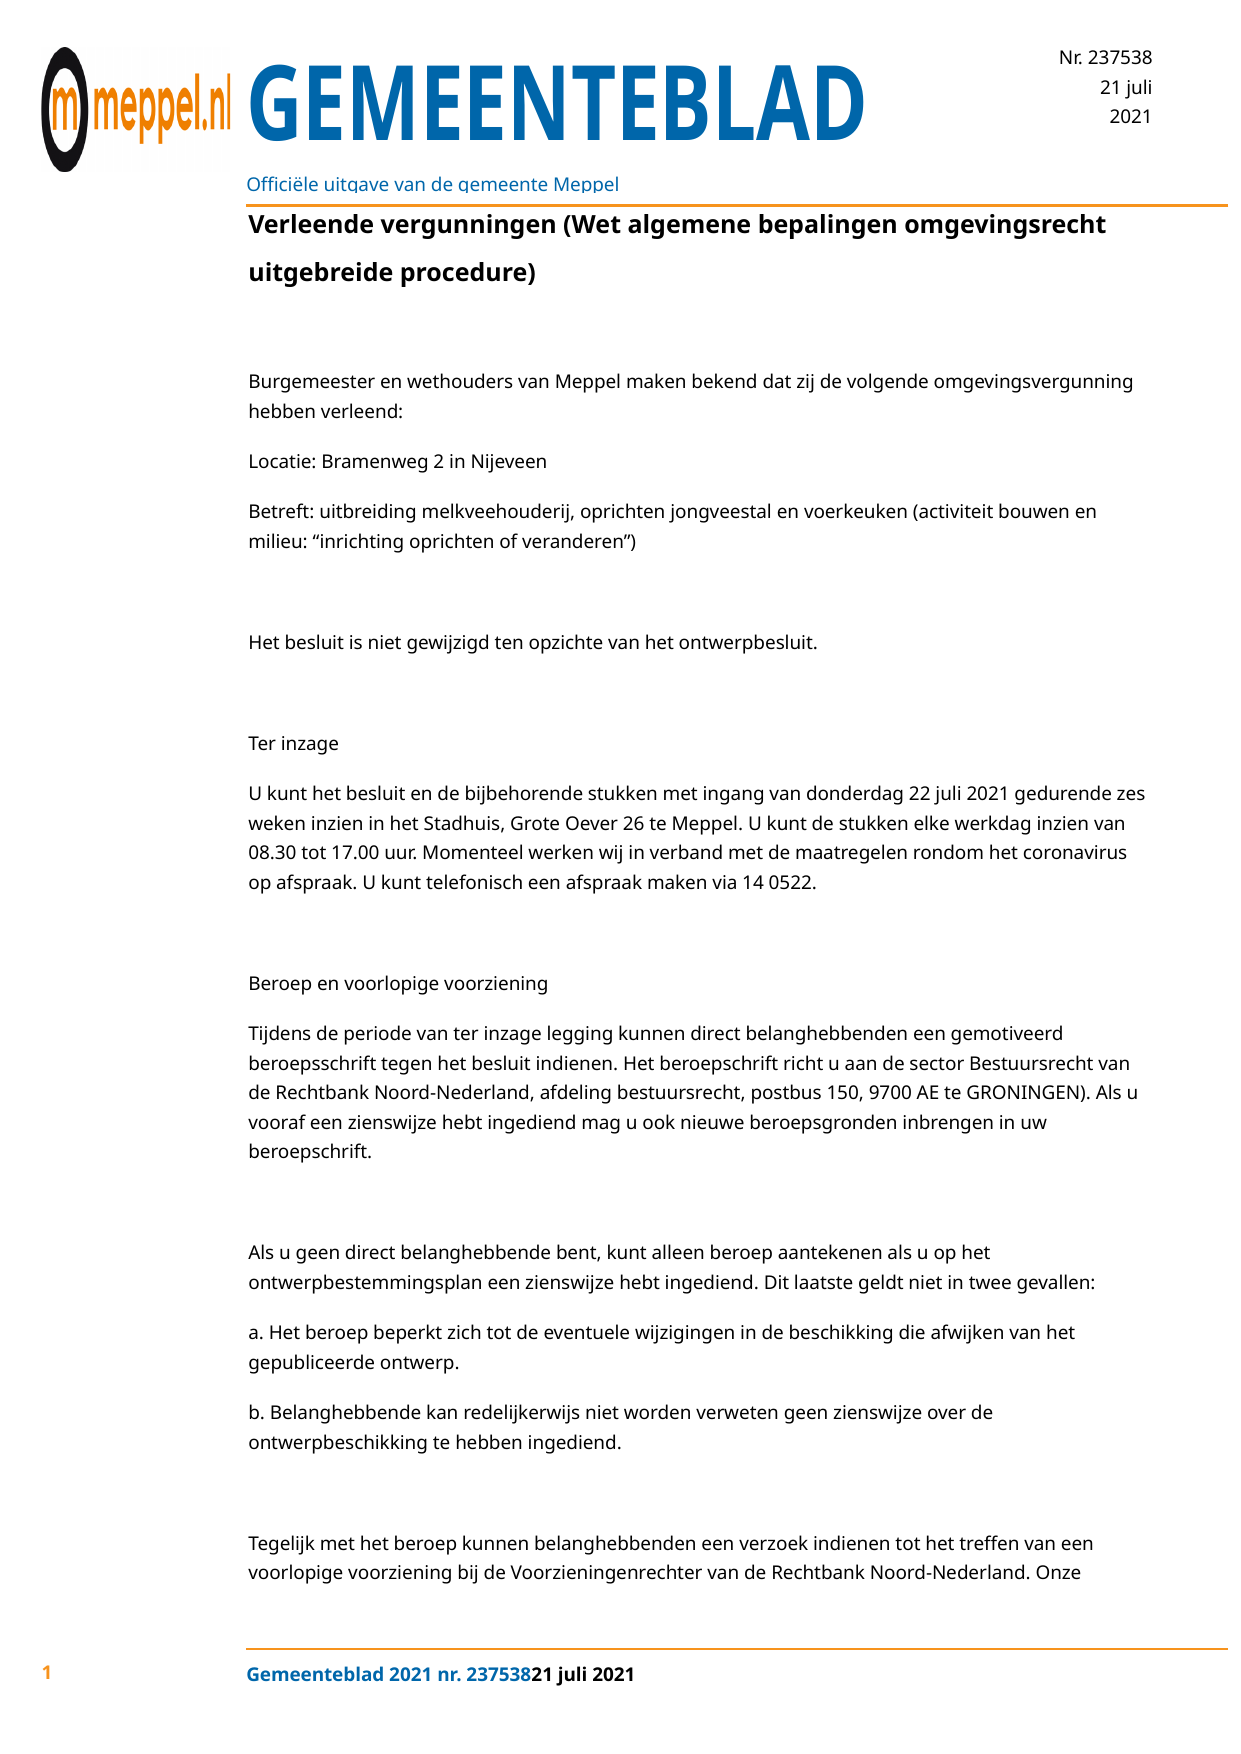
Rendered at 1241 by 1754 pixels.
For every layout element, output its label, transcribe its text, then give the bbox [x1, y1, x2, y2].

text Locatie: Bramenweg 2 in Nijeveen [248, 448, 1152, 474]
text Beroep en voorlopige voorziening [248, 970, 1152, 996]
text Ter inzage [248, 730, 1152, 756]
text Tegelijk met het beroep kunnen belanghebbenden een verzoek indienen tot het treffen van een voorlopige voorziening bij de Voorzieningenrechter van de Rechtbank Noord-Nederland. Onze [248, 1530, 1152, 1585]
text b. Belanghebbende kan redelijkerwijs niet worden verweten geen zienswijze over de ontwerpbeschikking te hebben ingediend. [248, 1399, 1152, 1455]
text a. Het beroep beperkt zich tot de eventuele wijzigingen in de beschikking die afwijken van het gepubliceerde ontwerp. [248, 1319, 1152, 1375]
text U kunt het besluit en de bijbehorende stukken met ingang van donderdag 22 juli 2021 gedurende zes weken inzien in het Stadhuis, Grote Oever 26 te Meppel. U kunt de stukken elke werkdag inzien van 08.30 tot 17.00 uur. Momenteel werken wij in verband met de maatregelen rondom het coronavirus op afspraak. U kunt telefonisch een afspraak maken via 14 0522. [248, 780, 1152, 895]
text Betreft: uitbreiding melkveehouderij, oprichten jongveestal en voerkeuken (activiteit bouwen en milieu: “inrichting oprichten of veranderen”) [248, 499, 1152, 554]
text Burgemeester en wethouders van Meppel maken bekend dat zij de volgende omgevingsvergunning hebben verleend: [248, 368, 1152, 424]
text Tijdens de periode van ter inzage legging kunnen direct belanghebbenden een gemotiveerd beroepsschrift tegen het besluit indienen. Het beroepschrift richt u aan de sector Bestuursrecht van de Rechtbank Noord-Nederland, afdeling bestuursrecht, postbus 150, 9700 AE te GRONINGEN). Als u vooraf een zienswijze hebt ingediend mag u ook nieuwe beroepsgronden inbrengen in uw beroepschrift. [248, 1020, 1152, 1164]
text Verleende vergunningen (Wet algemene bepalingen omgevingsrecht uitgebreide procedure) [248, 207, 1152, 288]
text Als u geen direct belanghebbende bent, kunt alleen beroep aantekenen als u op het ontwerpbestemmingsplan een zienswijze hebt ingediend. Dit laatste geldt niet in twee gevallen: [248, 1239, 1152, 1295]
picture [41, 47, 231, 172]
text Het besluit is niet gewijzigd ten opzichte van het ontwerpbesluit. [248, 629, 1152, 655]
